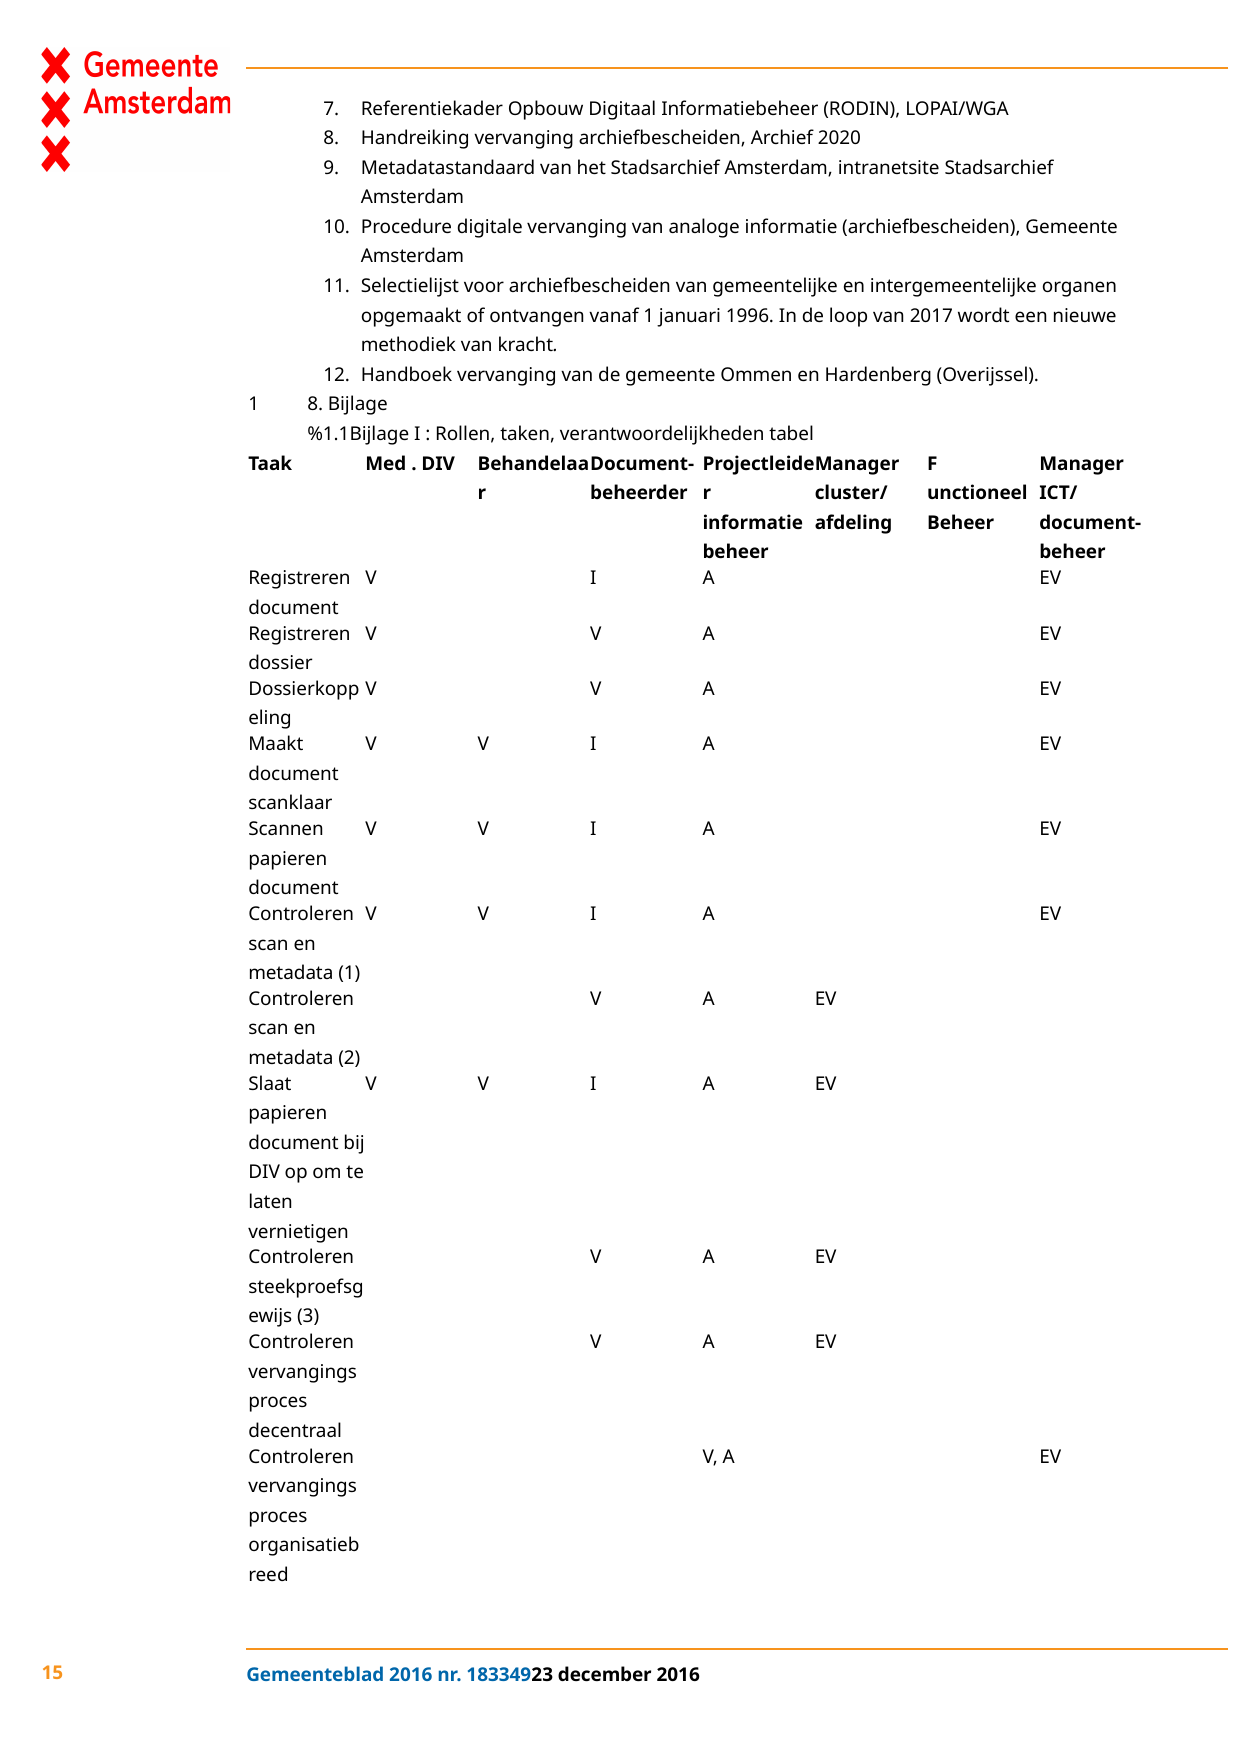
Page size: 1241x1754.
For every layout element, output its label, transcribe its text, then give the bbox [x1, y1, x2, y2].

table_cell Controleren scan en metadata (2) [248, 985, 365, 1070]
table_cell V [478, 815, 590, 900]
table_cell Registreren dossier [248, 620, 365, 675]
list Procedure digitale vervanging van analoge informatie (archiefbescheiden), Gemeente Amsterdam [323, 213, 1152, 268]
table_cell V [365, 815, 477, 900]
table_cell [815, 675, 927, 730]
table_header Taak [248, 450, 365, 564]
table_cell V [590, 1329, 702, 1443]
table_cell EV [815, 1070, 927, 1243]
table_cell [365, 1443, 477, 1587]
list 8. Bijlage [248, 391, 1152, 416]
table_cell [365, 1244, 477, 1328]
table_cell EV [1039, 730, 1152, 815]
table_cell EV [1039, 675, 1152, 730]
table_cell V [590, 675, 702, 730]
table_cell EV [815, 1244, 927, 1328]
table_cell [927, 985, 1039, 1070]
table_cell V [478, 730, 590, 815]
table_cell A [702, 815, 814, 900]
table_cell EV [1039, 900, 1152, 985]
list Metadatastandaard van het Stadsarchief Amsterdam, intranetsite Stadsarchief Amsterdam [323, 154, 1152, 209]
table_header Behandelaar [478, 450, 590, 564]
table_cell [927, 620, 1039, 675]
table_cell V [365, 675, 477, 730]
table_cell [478, 1443, 590, 1587]
table_cell [815, 815, 927, 900]
table_cell [815, 564, 927, 620]
table_cell [590, 1443, 702, 1587]
table_cell A [702, 1244, 814, 1328]
table_cell A [702, 564, 814, 620]
table_cell I [590, 564, 702, 620]
table_cell I [590, 815, 702, 900]
table_header Document-beheerder [590, 450, 702, 564]
table_cell V [590, 985, 702, 1070]
table_cell [927, 675, 1039, 730]
table_header Manager ICT/ document-beheer [1039, 450, 1152, 564]
table_cell Slaat papieren document bij DIV op om te laten vernietigen [248, 1070, 365, 1243]
table_cell V [590, 620, 702, 675]
table_cell V [365, 900, 477, 985]
table_cell EV [815, 985, 927, 1070]
table_cell I [590, 1070, 702, 1243]
table_cell [478, 620, 590, 675]
table_cell [1039, 1329, 1152, 1443]
picture [41, 47, 231, 172]
table_cell V [590, 1244, 702, 1328]
table_cell A [702, 900, 814, 985]
table_cell [478, 1244, 590, 1328]
table_cell V [365, 730, 477, 815]
table_cell Controleren scan en metadata (1) [248, 900, 365, 985]
table_cell Controleren steekproefsgewijs (3) [248, 1244, 365, 1328]
table_cell V, A [702, 1443, 814, 1587]
table_cell [927, 1070, 1039, 1243]
table_cell [815, 1443, 927, 1587]
list Handreiking vervanging archiefbescheiden, Archief 2020 [323, 124, 1152, 150]
table_header Manager cluster/ afdeling [815, 450, 927, 564]
table_cell V [365, 1070, 477, 1243]
list Handboek vervanging van de gemeente Ommen en Hardenberg (Overijssel). [323, 361, 1152, 387]
table_cell I [590, 730, 702, 815]
table_cell V [478, 900, 590, 985]
table_cell [478, 675, 590, 730]
table_cell EV [1039, 815, 1152, 900]
table_cell Scannen papieren document [248, 815, 365, 900]
table_cell [815, 900, 927, 985]
table_cell [815, 620, 927, 675]
table_cell [927, 1443, 1039, 1587]
table_cell [927, 815, 1039, 900]
table_cell [1039, 1070, 1152, 1243]
table_header Med . DIV [365, 450, 477, 564]
table_cell [927, 900, 1039, 985]
table_cell [1039, 985, 1152, 1070]
table_cell EV [1039, 564, 1152, 620]
table_cell [927, 564, 1039, 620]
table_cell Maakt document scanklaar [248, 730, 365, 815]
list Referentiekader Opbouw Digitaal Informatiebeheer (RODIN), LOPAI/WGA [323, 95, 1152, 121]
table_header Projectleider informatiebeheer [702, 450, 814, 564]
table_cell Controleren vervangingsproces organisatiebreed [248, 1443, 365, 1587]
list Selectielijst voor archiefbescheiden van gemeentelijke en intergemeentelijke organen opgemaakt of ontvangen vanaf 1 januari 1996. In de loop van 2017 wordt een nieuwe methodiek van kracht. [323, 272, 1152, 357]
list %1.1Bijlage I : Rollen, taken, verantwoordelijkheden tabel [248, 420, 1152, 446]
table_cell Registreren document [248, 564, 365, 620]
table_cell [815, 730, 927, 815]
table_cell A [702, 730, 814, 815]
table_cell A [702, 985, 814, 1070]
table_cell [478, 985, 590, 1070]
table_cell [365, 1329, 477, 1443]
table_cell A [702, 1329, 814, 1443]
table_cell Dossierkoppeling [248, 675, 365, 730]
table_cell [1039, 1244, 1152, 1328]
table_cell EV [815, 1329, 927, 1443]
table_cell [478, 1329, 590, 1443]
table_cell A [702, 675, 814, 730]
table_cell EV [1039, 1443, 1152, 1587]
table_cell I [590, 900, 702, 985]
table_cell V [478, 1070, 590, 1243]
table_cell [478, 564, 590, 620]
table_cell A [702, 620, 814, 675]
table_cell [927, 1329, 1039, 1443]
table_cell [365, 985, 477, 1070]
table_cell V [365, 564, 477, 620]
table_cell [927, 730, 1039, 815]
table_cell A [702, 1070, 814, 1243]
table_cell EV [1039, 620, 1152, 675]
table_cell V [365, 620, 477, 675]
table_cell [927, 1244, 1039, 1328]
table_cell Controleren vervangingsproces decentraal [248, 1329, 365, 1443]
table_header F unctioneel Beheer [927, 450, 1039, 564]
